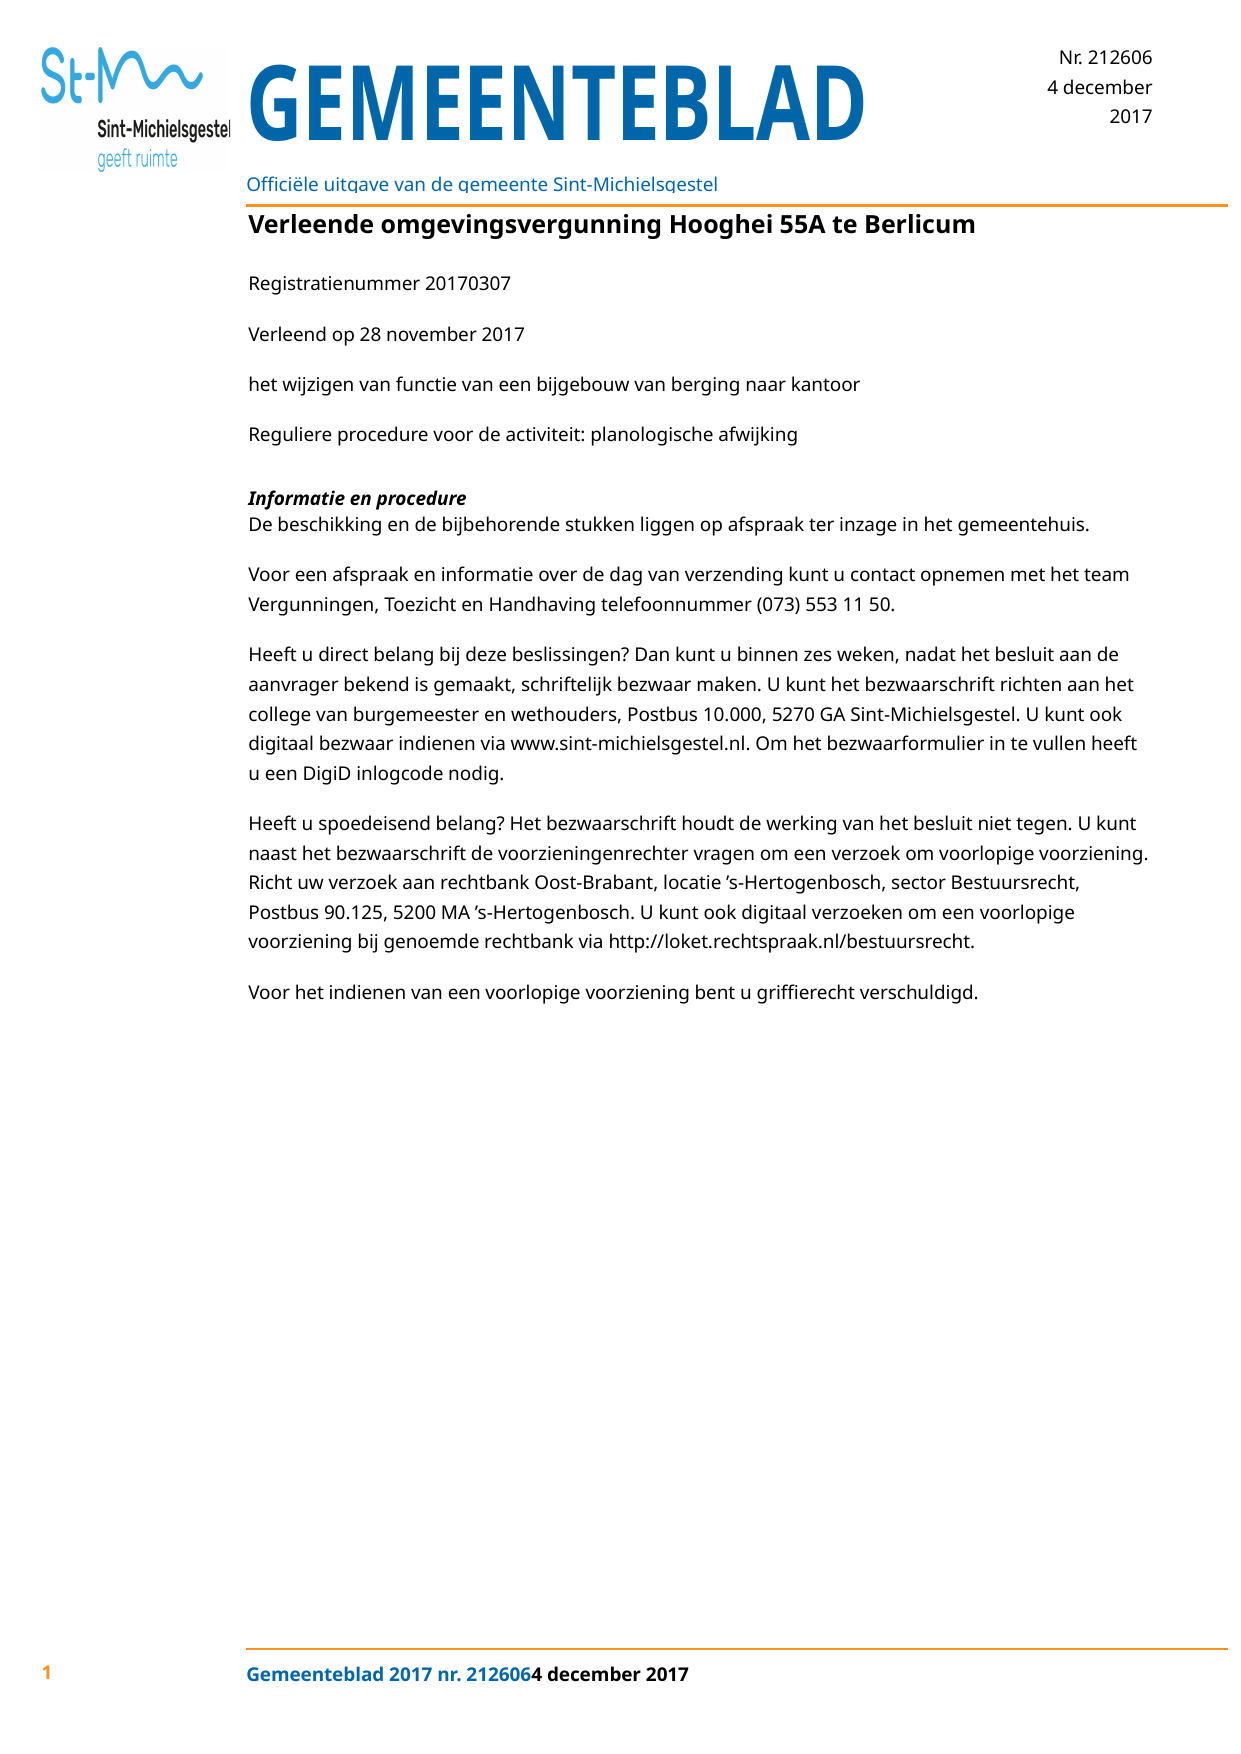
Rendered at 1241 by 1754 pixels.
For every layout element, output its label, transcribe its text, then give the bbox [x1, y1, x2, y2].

text het wijzigen van functie van een bijgebouw van berging naar kantoor [248, 371, 1152, 397]
text De beschikking en de bijbehorende stukken liggen op afspraak ter inzage in het gemeentehuis. [248, 511, 1152, 537]
text Heeft u spoedeisend belang? Het bezwaarschrift houdt de werking van het besluit niet tegen. U kunt naast het bezwaarschrift de voorzieningenrechter vragen om een verzoek om voorlopige voorziening. Richt uw verzoek aan rechtbank Oost-Brabant, locatie ’s-Hertogenbosch, sector Bestuursrecht, Postbus 90.125, 5200 MA ’s-Hertogenbosch. U kunt ook digitaal verzoeken om een voorlopige voorziening bij genoemde rechtbank via http://loket.rechtspraak.nl/bestuursrecht. [248, 810, 1152, 954]
text Voor het indienen van een voorlopige voorziening bent u griffierecht verschuldigd. [248, 979, 1152, 1005]
text Heeft u direct belang bij deze beslissingen? Dan kunt u binnen zes weken, nadat het besluit aan de aanvrager bekend is gemaakt, schriftelijk bezwaar maken. U kunt het bezwaarschrift richten aan het college van burgemeester en wethouders, Postbus 10.000, 5270 GA Sint-Michielsgestel. U kunt ook digitaal bezwaar indienen via www.sint-michielsgestel.nl. Om het bezwaarformulier in te vullen heeft u een DigiD inlogcode nodig. [248, 642, 1152, 786]
picture [41, 47, 231, 172]
text Voor een afspraak en informatie over de dag van verzending kunt u contact opnemen met het team Vergunningen, Toezicht en Handhaving telefoonnummer (073) 553 11 50. [248, 562, 1152, 617]
text Registratienummer 20170307 [248, 270, 1152, 296]
text Verleend op 28 november 2017 [248, 321, 1152, 346]
text Verleende omgevingsvergunning Hooghei 55A te Berlicum [248, 207, 1152, 241]
text Reguliere procedure voor de activiteit: planologische afwijking [248, 422, 1152, 447]
text Informatie en procedure [248, 486, 1152, 511]
